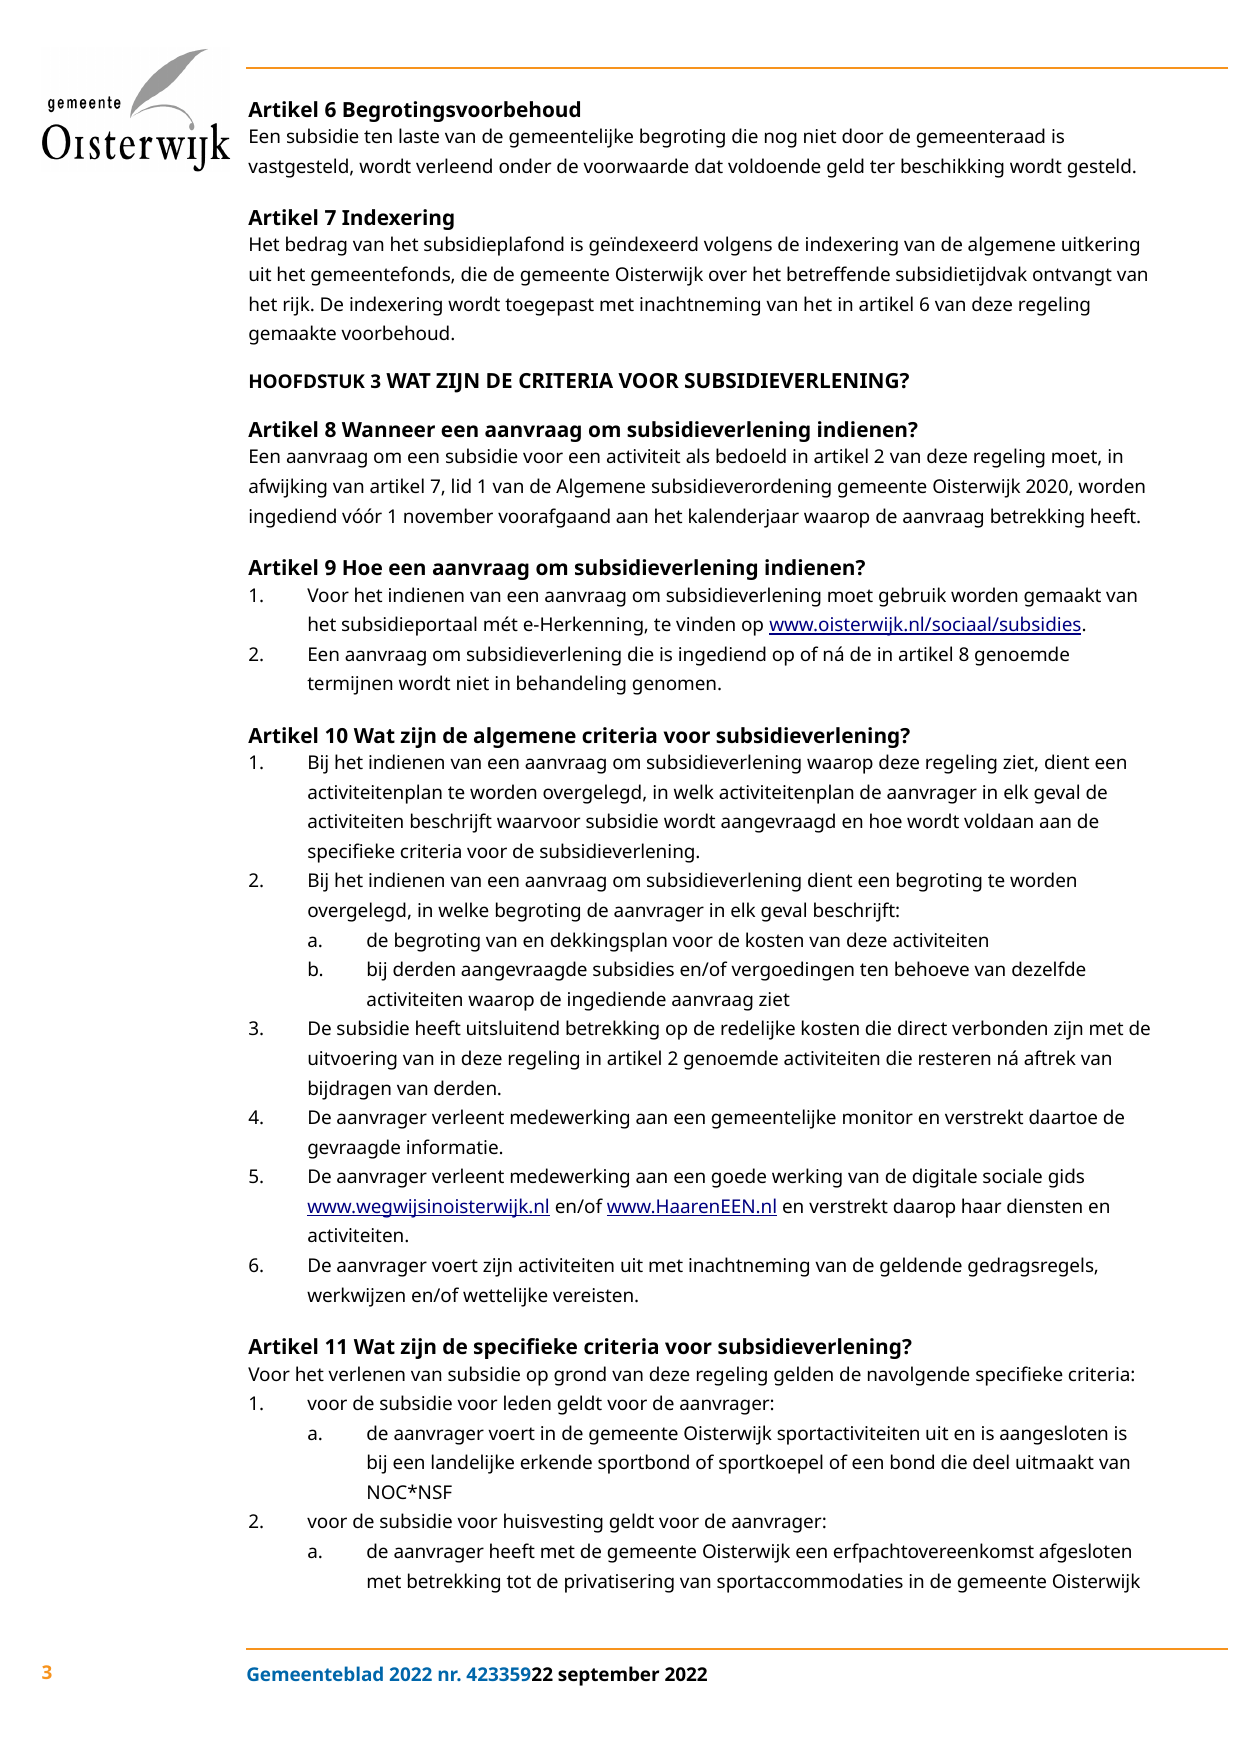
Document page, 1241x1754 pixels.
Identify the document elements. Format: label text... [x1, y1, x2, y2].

list Een aanvraag om subsidieverlening die is ingediend op of ná de in artikel 8 genoemde termijnen wordt niet in behandeling genomen. [248, 641, 1152, 696]
text Artikel 6 Begrotingsvoorbehoud [248, 95, 1152, 123]
list de aanvrager heeft met de gemeente Oisterwijk een erfpachtovereenkomst afgesloten met betrekking tot de privatisering van sportaccommodaties in de gemeente Oisterwijk [307, 1538, 1152, 1593]
picture [41, 47, 231, 172]
text Een subsidie ten laste van de gemeentelijke begroting die nog niet door de gemeenteraad is vastgesteld, wordt verleend onder de voorwaarde dat voldoende geld ter beschikking wordt gesteld. [248, 123, 1152, 178]
list De aanvrager verleent medewerking aan een goede werking van de digitale sociale gids www.wegwijsinoisterwijk.nl en/of www.HaarenEEN.nl en verstrekt daarop haar diensten en activiteiten. [248, 1163, 1152, 1248]
list Bij het indienen van een aanvraag om subsidieverlening dient een begroting te worden overgelegd, in welke begroting de aanvrager in elk geval beschrijft: [248, 868, 1152, 923]
list De subsidie heeft uitsluitend betrekking op de redelijke kosten die direct verbonden zijn met de uitvoering van in deze regeling in artikel 2 genoemde activiteiten die resteren ná aftrek van bijdragen van derden. [248, 1016, 1152, 1101]
text Artikel 7 Indexering [248, 203, 1152, 232]
list Voor het indienen van een aanvraag om subsidieverlening moet gebruik worden gemaakt van het subsidieportaal mét e-Herkenning, te vinden op www.oisterwijk.nl/sociaal/subsidies. [248, 582, 1152, 637]
list Bij het indienen van een aanvraag om subsidieverlening waarop deze regeling ziet, dient een activiteitenplan te worden overgelegd, in welk activiteitenplan de aanvrager in elk geval de activiteiten beschrijft waarvoor subsidie wordt aangevraagd en hoe wordt voldaan aan de specifieke criteria voor de subsidieverlening. [248, 749, 1152, 864]
text Het bedrag van het subsidieplafond is geïndexeerd volgens de indexering van de algemene uitkering uit het gemeentefonds, die de gemeente Oisterwijk over het betreffende subsidietijdvak ontvangt van het rijk. De indexering wordt toegepast met inachtneming van het in artikel 6 van deze regeling gemaakte voorbehoud. [248, 232, 1152, 346]
text Artikel 11 Wat zijn de specifieke criteria voor subsidieverlening? [248, 1332, 1152, 1361]
text HOOFDSTUK 3 WAT ZIJN DE CRITERIA VOOR SUBSIDIEVERLENING? [248, 366, 1152, 394]
list De aanvrager voert zijn activiteiten uit met inachtneming van de geldende gedragsregels, werkwijzen en/of wettelijke vereisten. [248, 1252, 1152, 1308]
text Artikel 8 Wanneer een aanvraag om subsidieverlening indienen? [248, 415, 1152, 444]
text Een aanvraag om een subsidie voor een activiteit als bedoeld in artikel 2 van deze regeling moet, in afwijking van artikel 7, lid 1 van de Algemene subsidieverordening gemeente Oisterwijk 2020, worden ingediend vóór 1 november voorafgaand aan het kalenderjaar waarop de aanvraag betrekking heeft. [248, 444, 1152, 529]
list de begroting van en dekkingsplan voor de kosten van deze activiteiten [307, 927, 1152, 953]
list bij derden aangevraagde subsidies en/of vergoedingen ten behoeve van dezelfde activiteiten waarop de ingediende aanvraag ziet [307, 956, 1152, 1012]
list de aanvrager voert in de gemeente Oisterwijk sportactiviteiten uit en is aangesloten is bij een landelijke erkende sportbond of sportkoepel of een bond die deel uitmaakt van NOC*NSF [307, 1420, 1152, 1505]
list voor de subsidie voor leden geldt voor de aanvrager: [248, 1390, 1152, 1416]
text Voor het verlenen van subsidie op grond van deze regeling gelden de navolgende specifieke criteria: [248, 1361, 1152, 1386]
text Artikel 10 Wat zijn de algemene criteria voor subsidieverlening? [248, 721, 1152, 749]
list voor de subsidie voor huisvesting geldt voor de aanvrager: [248, 1509, 1152, 1534]
list De aanvrager verleent medewerking aan een gemeentelijke monitor en verstrekt daartoe de gevraagde informatie. [248, 1104, 1152, 1160]
text Artikel 9 Hoe een aanvraag om subsidieverlening indienen? [248, 553, 1152, 582]
